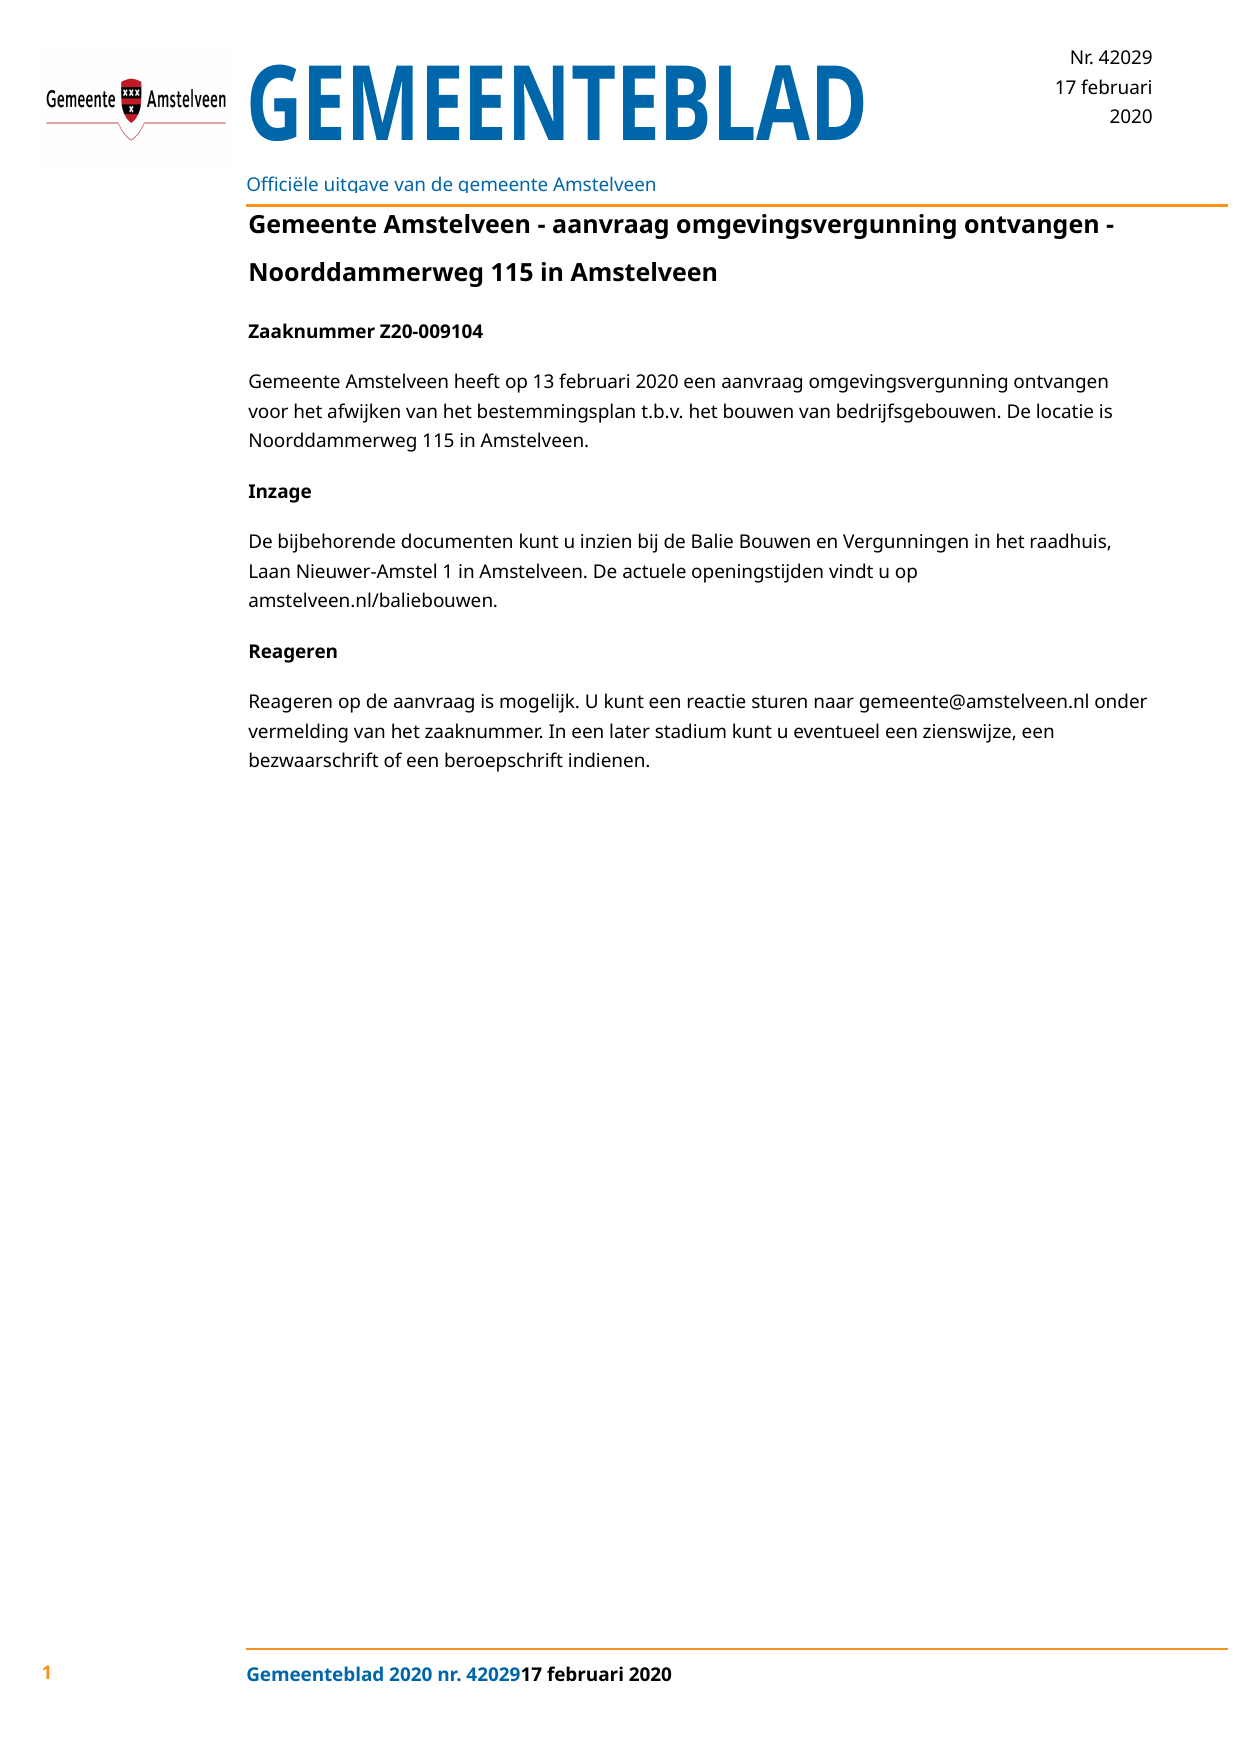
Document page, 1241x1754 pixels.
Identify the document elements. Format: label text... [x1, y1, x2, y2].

picture [41, 47, 231, 172]
text Gemeente Amstelveen - aanvraag omgevingsvergunning ontvangen - Noorddammerweg 115 in Amstelveen [248, 207, 1152, 288]
text Zaaknummer Z20-009104 [248, 318, 1152, 344]
text Inzage [248, 478, 1152, 504]
text Reageren [248, 638, 1152, 664]
text Gemeente Amstelveen heeft op 13 februari 2020 een aanvraag omgevingsvergunning ontvangen voor het afwijken van het bestemmingsplan t.b.v. het bouwen van bedrijfsgebouwen. De locatie is Noorddammerweg 115 in Amstelveen. [248, 368, 1152, 453]
text Reageren op de aanvraag is mogelijk. U kunt een reactie sturen naar gemeente@amstelveen.nl onder vermelding van het zaaknummer. In een later stadium kunt u eventueel een zienswijze, een bezwaarschrift of een beroepschrift indienen. [248, 688, 1152, 773]
text De bijbehorende documenten kunt u inzien bij de Balie Bouwen en Vergunningen in het raadhuis, Laan Nieuwer-Amstel 1 in Amstelveen. De actuele openingstijden vindt u op amstelveen.nl/baliebouwen. [248, 528, 1152, 613]
